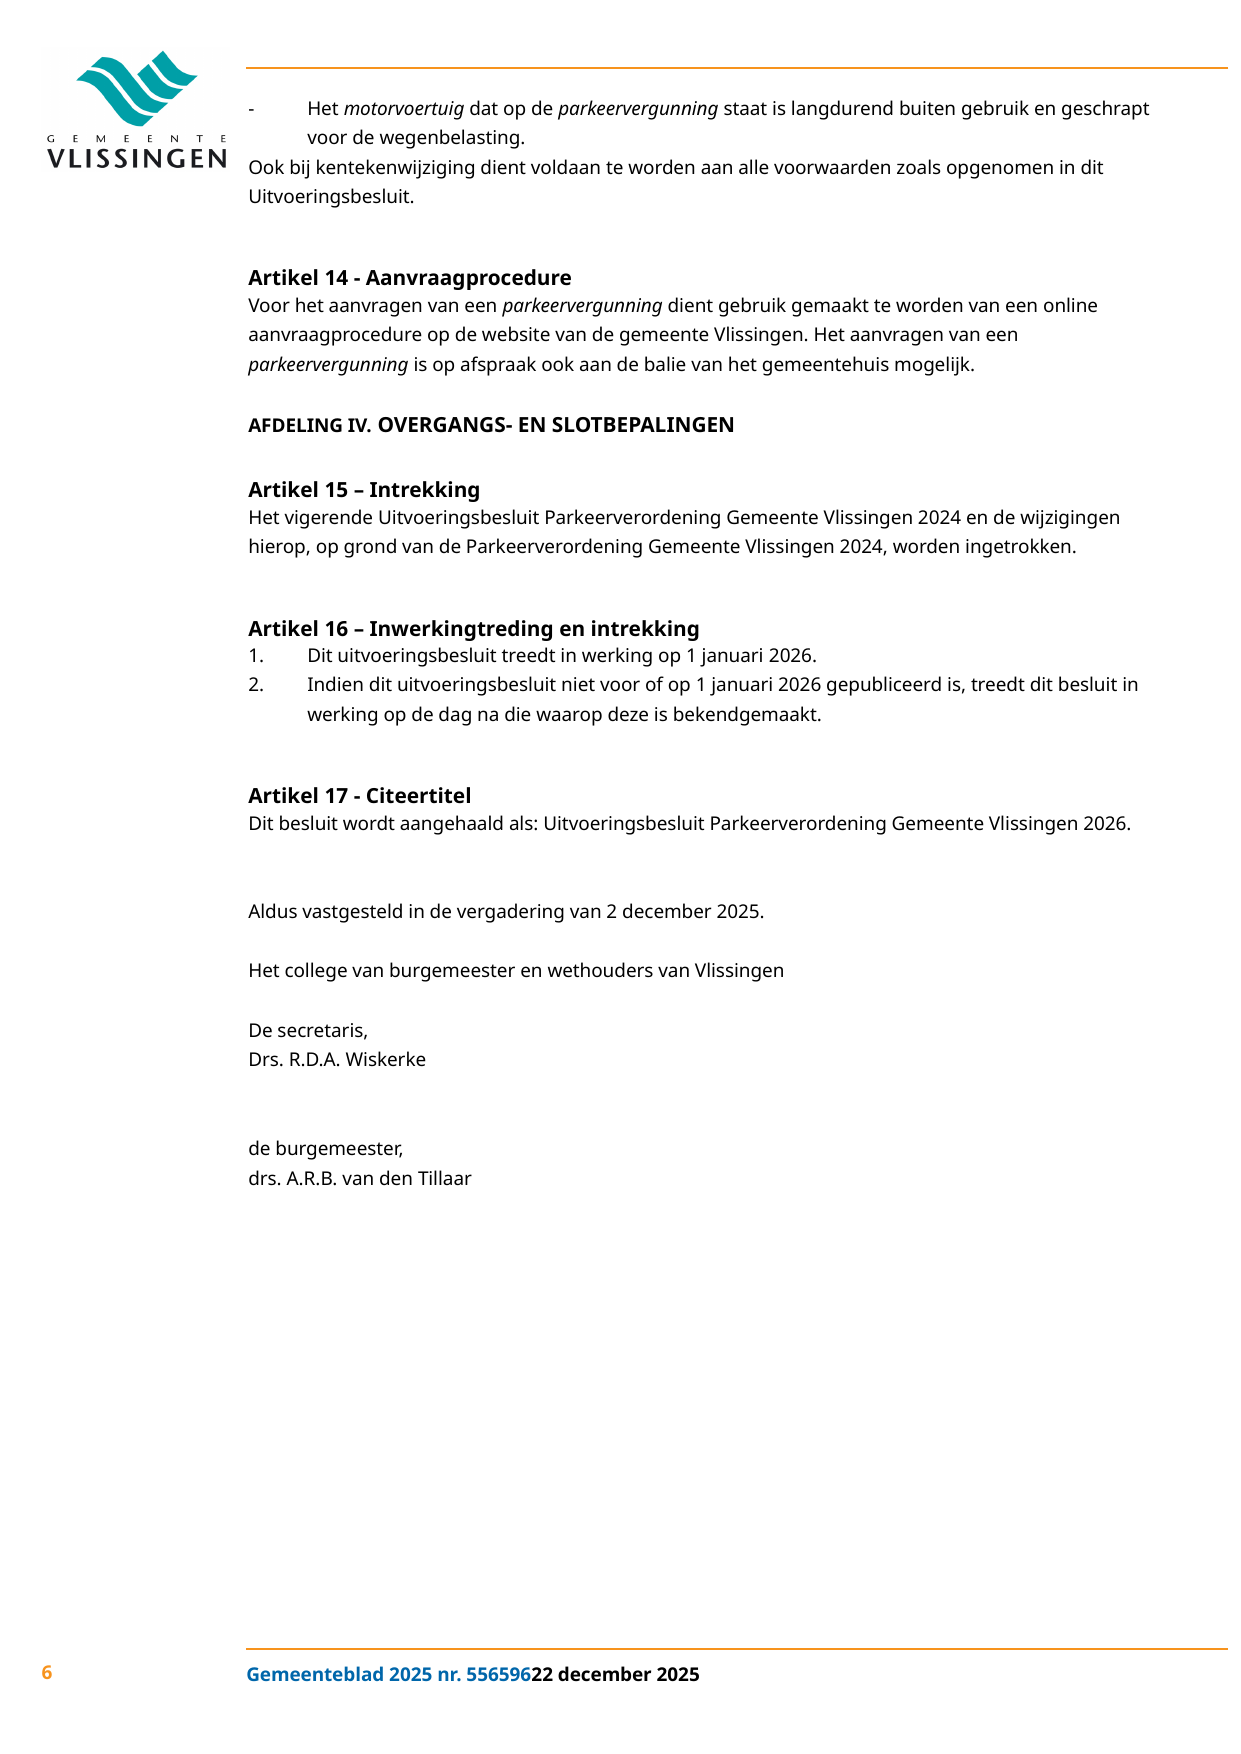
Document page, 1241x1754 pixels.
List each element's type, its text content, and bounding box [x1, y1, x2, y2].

list Indien dit uitvoeringsbesluit niet voor of op 1 januari 2026 gepubliceerd is, treedt dit besluit in werking op de dag na die waarop deze is bekendgemaakt. [248, 672, 1152, 727]
list Het motorvoertuig dat op de parkeervergunning staat is langdurend buiten gebruik en geschrapt voor de wegenbelasting. [248, 95, 1152, 150]
text Ook bij kentekenwijziging dient voldaan te worden aan alle voorwaarden zoals opgenomen in dit Uitvoeringsbesluit. [248, 154, 1152, 209]
text De secretaris, [248, 1017, 1152, 1042]
text Artikel 14 - Aanvraagprocedure [248, 263, 1152, 292]
text Aldus vastgesteld in de vergadering van 2 december 2025. [248, 898, 1152, 924]
text Artikel 15 – Intrekking [248, 476, 1152, 504]
text Voor het aanvragen van een parkeervergunning dient gebruik gemaakt te worden van een online aanvraagprocedure op de website van de gemeente Vlissingen. Het aanvragen van een parkeervergunning is op afspraak ook aan de balie van het gemeentehuis mogelijk. [248, 292, 1152, 377]
text Het college van burgemeester en wethouders van Vlissingen [248, 958, 1152, 983]
text AFDELING IV. OVERGANGS- EN SLOTBEPALINGEN [248, 410, 1152, 439]
text Artikel 17 - Citeertitel [248, 781, 1152, 810]
text Het vigerende Uitvoeringsbesluit Parkeerverordening Gemeente Vlissingen 2024 en de wijzigingen hierop, op grond van de Parkeerverordening Gemeente Vlissingen 2024, worden ingetrokken. [248, 504, 1152, 559]
text drs. A.R.B. van den Tillaar [248, 1165, 1152, 1190]
text Artikel 16 – Inwerkingtreding en intrekking [248, 614, 1152, 642]
text de burgemeester, [248, 1135, 1152, 1161]
text Drs. R.D.A. Wiskerke [248, 1046, 1152, 1072]
list Dit uitvoeringsbesluit treedt in werking op 1 januari 2026. [248, 642, 1152, 668]
picture [41, 47, 231, 172]
text Dit besluit wordt aangehaald als: Uitvoeringsbesluit Parkeerverordening Gemeente Vlissingen 2026. [248, 810, 1152, 835]
